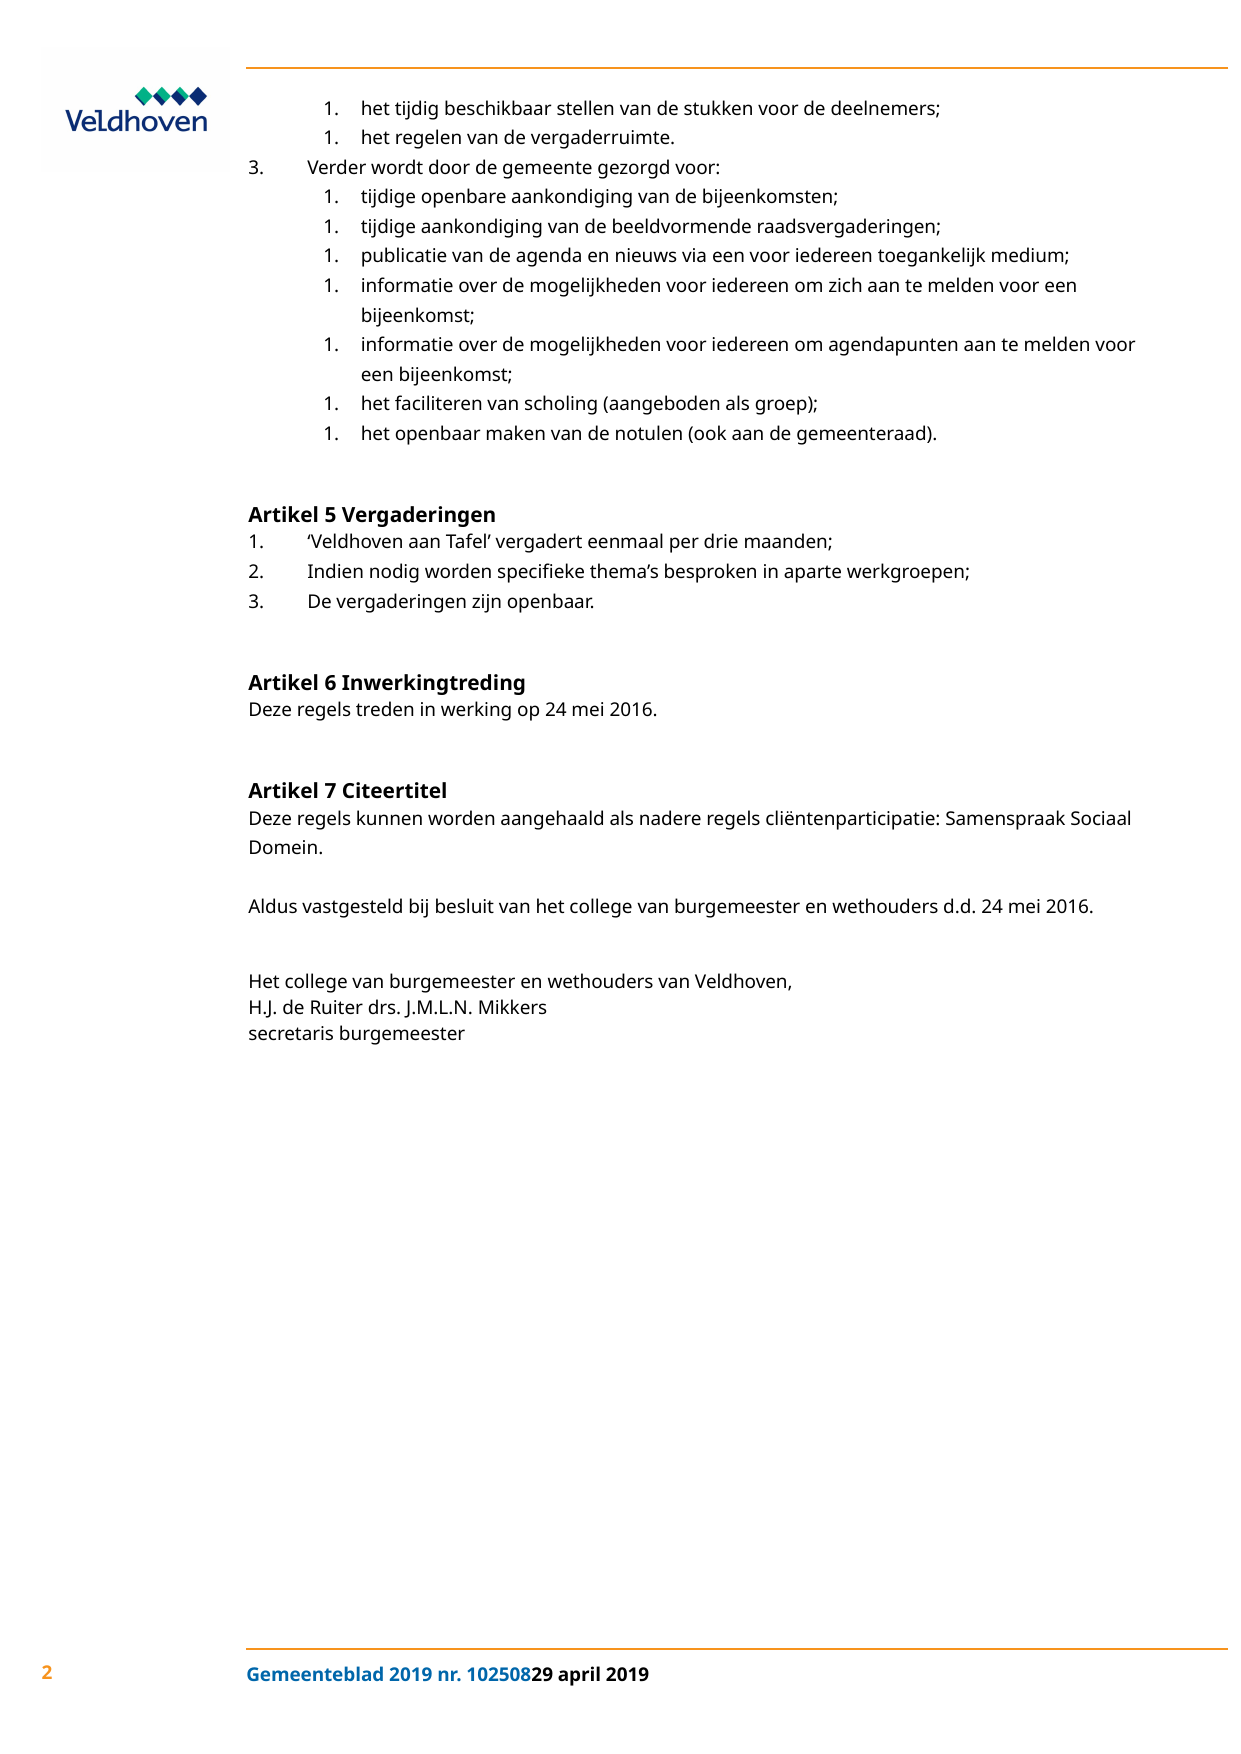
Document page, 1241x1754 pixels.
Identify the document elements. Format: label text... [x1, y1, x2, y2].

list tijdige aankondiging van de beeldvormende raadsvergaderingen; [323, 213, 1152, 239]
list het openbaar maken van de notulen (ook aan de gemeenteraad). [323, 420, 1152, 446]
text Artikel 7 Citeertitel [248, 776, 1152, 805]
picture [41, 47, 231, 172]
text Aldus vastgesteld bij besluit van het college van burgemeester en wethouders d.d. 24 mei 2016. [248, 893, 1152, 919]
list het tijdig beschikbaar stellen van de stukken voor de deelnemers; [323, 95, 1152, 121]
list informatie over de mogelijkheden voor iedereen om zich aan te melden voor een bijeenkomst; [323, 272, 1152, 328]
list publicatie van de agenda en nieuws via een voor iedereen toegankelijk medium; [323, 243, 1152, 268]
list Verder wordt door de gemeente gezorgd voor: [248, 154, 1152, 180]
text Deze regels treden in werking op 24 mei 2016. [248, 696, 1152, 722]
text secretaris burgemeester [248, 1020, 1152, 1046]
text H.J. de Ruiter drs. J.M.L.N. Mikkers [248, 994, 1152, 1020]
list het regelen van de vergaderruimte. [323, 124, 1152, 150]
text Artikel 6 Inwerkingtreding [248, 668, 1152, 696]
text Artikel 5 Vergaderingen [248, 500, 1152, 529]
list ‘Veldhoven aan Tafel’ vergadert eenmaal per drie maanden; [248, 529, 1152, 554]
list het faciliteren van scholing (aangeboden als groep); [323, 391, 1152, 416]
text Deze regels kunnen worden aangehaald als nadere regels cliëntenparticipatie: Samenspraak Sociaal Domein. [248, 805, 1152, 860]
list informatie over de mogelijkheden voor iedereen om agendapunten aan te melden voor een bijeenkomst; [323, 331, 1152, 387]
list tijdige openbare aankondiging van de bijeenkomsten; [323, 183, 1152, 209]
text Het college van burgemeester en wethouders van Veldhoven, [248, 969, 1152, 994]
list Indien nodig worden specifieke thema’s besproken in aparte werkgroepen; [248, 558, 1152, 584]
list De vergaderingen zijn openbaar. [248, 588, 1152, 613]
